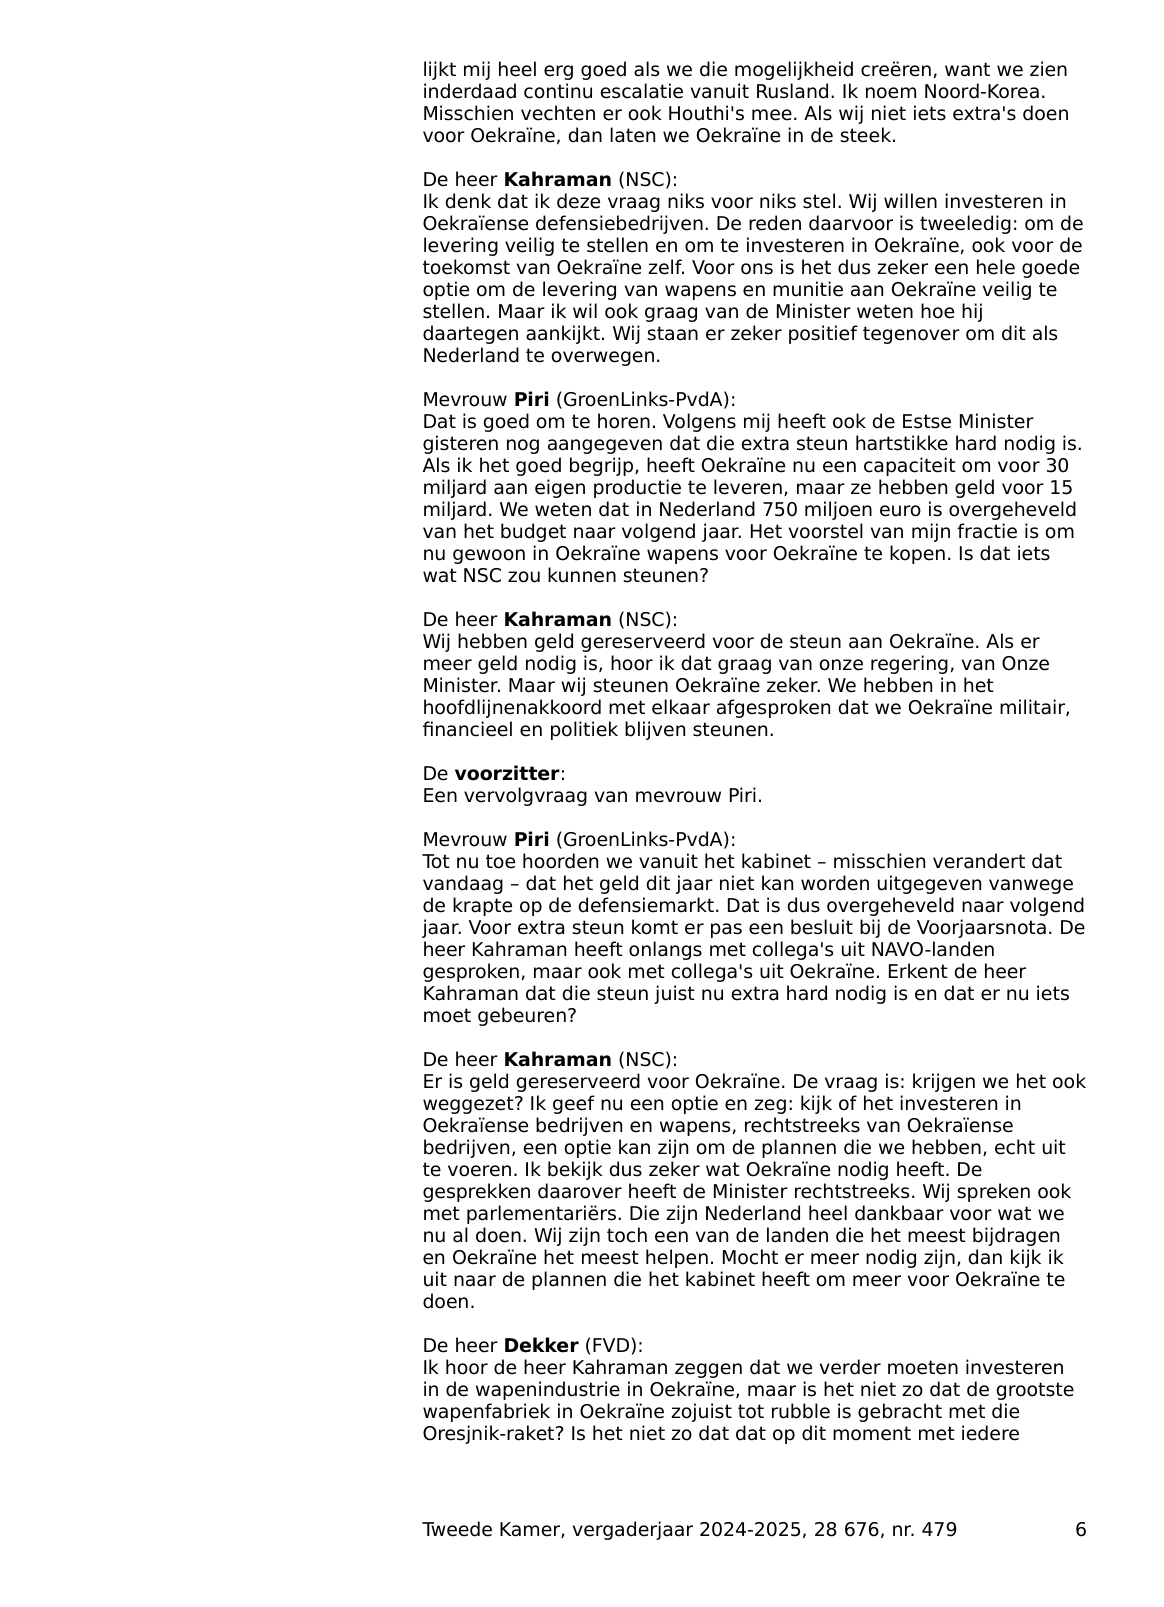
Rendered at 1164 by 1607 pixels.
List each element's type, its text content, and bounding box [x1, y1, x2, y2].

text Mevrouw Piri (GroenLinks-PvdA): [422, 829, 1087, 851]
text De heer Kahraman (NSC): [422, 169, 1087, 191]
text Er is geld gereserveerd voor Oekraïne. De vraag is: krijgen we het ook weggezet? Ik geef nu een optie en zeg: kijk of het investeren in Oekraïense bedrijven en wapens, rechtstreeks van Oekraïense bedrijven, een optie kan zijn om de plannen die we hebben, echt uit te voeren. Ik bekijk dus zeker wat Oekraïne nodig heeft. De gesprekken daarover heeft de Minister rechtstreeks. Wij spreken ook met parlementariërs. Die zijn Nederland heel dankbaar voor wat we nu al doen. Wij zijn toch een van de landen die het meest bijdragen en Oekraïne het meest helpen. Mocht er meer nodig zijn, dan kijk ik uit naar de plannen die het kabinet heeft om meer voor Oekraïne te doen. [422, 1071, 1087, 1313]
text Tot nu toe hoorden we vanuit het kabinet – misschien verandert dat vandaag – dat het geld dit jaar niet kan worden uitgegeven vanwege de krapte op de defensiemarkt. Dat is dus overgeheveld naar volgend jaar. Voor extra steun komt er pas een besluit bij de Voorjaarsnota. De heer Kahraman heeft onlangs met collega's uit NAVO-landen gesproken, maar ook met collega's uit Oekraïne. Erkent de heer Kahraman dat die steun juist nu extra hard nodig is en dat er nu iets moet gebeuren? [422, 851, 1087, 1027]
text Een vervolgvraag van mevrouw Piri. [422, 785, 1087, 807]
text Dat is goed om te horen. Volgens mij heeft ook de Estse Minister gisteren nog aangegeven dat die extra steun hartstikke hard nodig is. Als ik het goed begrijp, heeft Oekraïne nu een capaciteit om voor 30 miljard aan eigen productie te leveren, maar ze hebben geld voor 15 miljard. We weten dat in Nederland 750 miljoen euro is overgeheveld van het budget naar volgend jaar. Het voorstel van mijn fractie is om nu gewoon in Oekraïne wapens voor Oekraïne te kopen. Is dat iets wat NSC zou kunnen steunen? [422, 411, 1087, 587]
text Ik denk dat ik deze vraag niks voor niks stel. Wij willen investeren in Oekraïense defensiebedrijven. De reden daarvoor is tweeledig: om de levering veilig te stellen en om te investeren in Oekraïne, ook voor de toekomst van Oekraïne zelf. Voor ons is het dus zeker een hele goede optie om de levering van wapens en munitie aan Oekraïne veilig te stellen. Maar ik wil ook graag van de Minister weten hoe hij daartegen aankijkt. Wij staan er zeker positief tegenover om dit als Nederland te overwegen. [422, 191, 1087, 367]
text De heer Kahraman (NSC): [422, 609, 1087, 631]
text Mevrouw Piri (GroenLinks-PvdA): [422, 389, 1087, 411]
text De heer Dekker (FVD): [422, 1335, 1087, 1357]
text Wij hebben geld gereserveerd voor de steun aan Oekraïne. Als er meer geld nodig is, hoor ik dat graag van onze regering, van Onze Minister. Maar wij steunen Oekraïne zeker. We hebben in het hoofdlijnenakkoord met elkaar afgesproken dat we Oekraïne militair, financieel en politiek blijven steunen. [422, 631, 1087, 741]
text lijkt mij heel erg goed als we die mogelijkheid creëren, want we zien inderdaad continu escalatie vanuit Rusland. Ik noem Noord-Korea. Misschien vechten er ook Houthi's mee. Als wij niet iets extra's doen voor Oekraïne, dan laten we Oekraïne in de steek. [422, 59, 1087, 147]
text Ik hoor de heer Kahraman zeggen dat we verder moeten investeren in de wapenindustrie in Oekraïne, maar is het niet zo dat de grootste wapenfabriek in Oekraïne zojuist tot rubble is gebracht met die Oresjnik-raket? Is het niet zo dat dat op dit moment met iedere [422, 1357, 1087, 1445]
text De heer Kahraman (NSC): [422, 1049, 1087, 1071]
text De voorzitter: [422, 763, 1087, 785]
